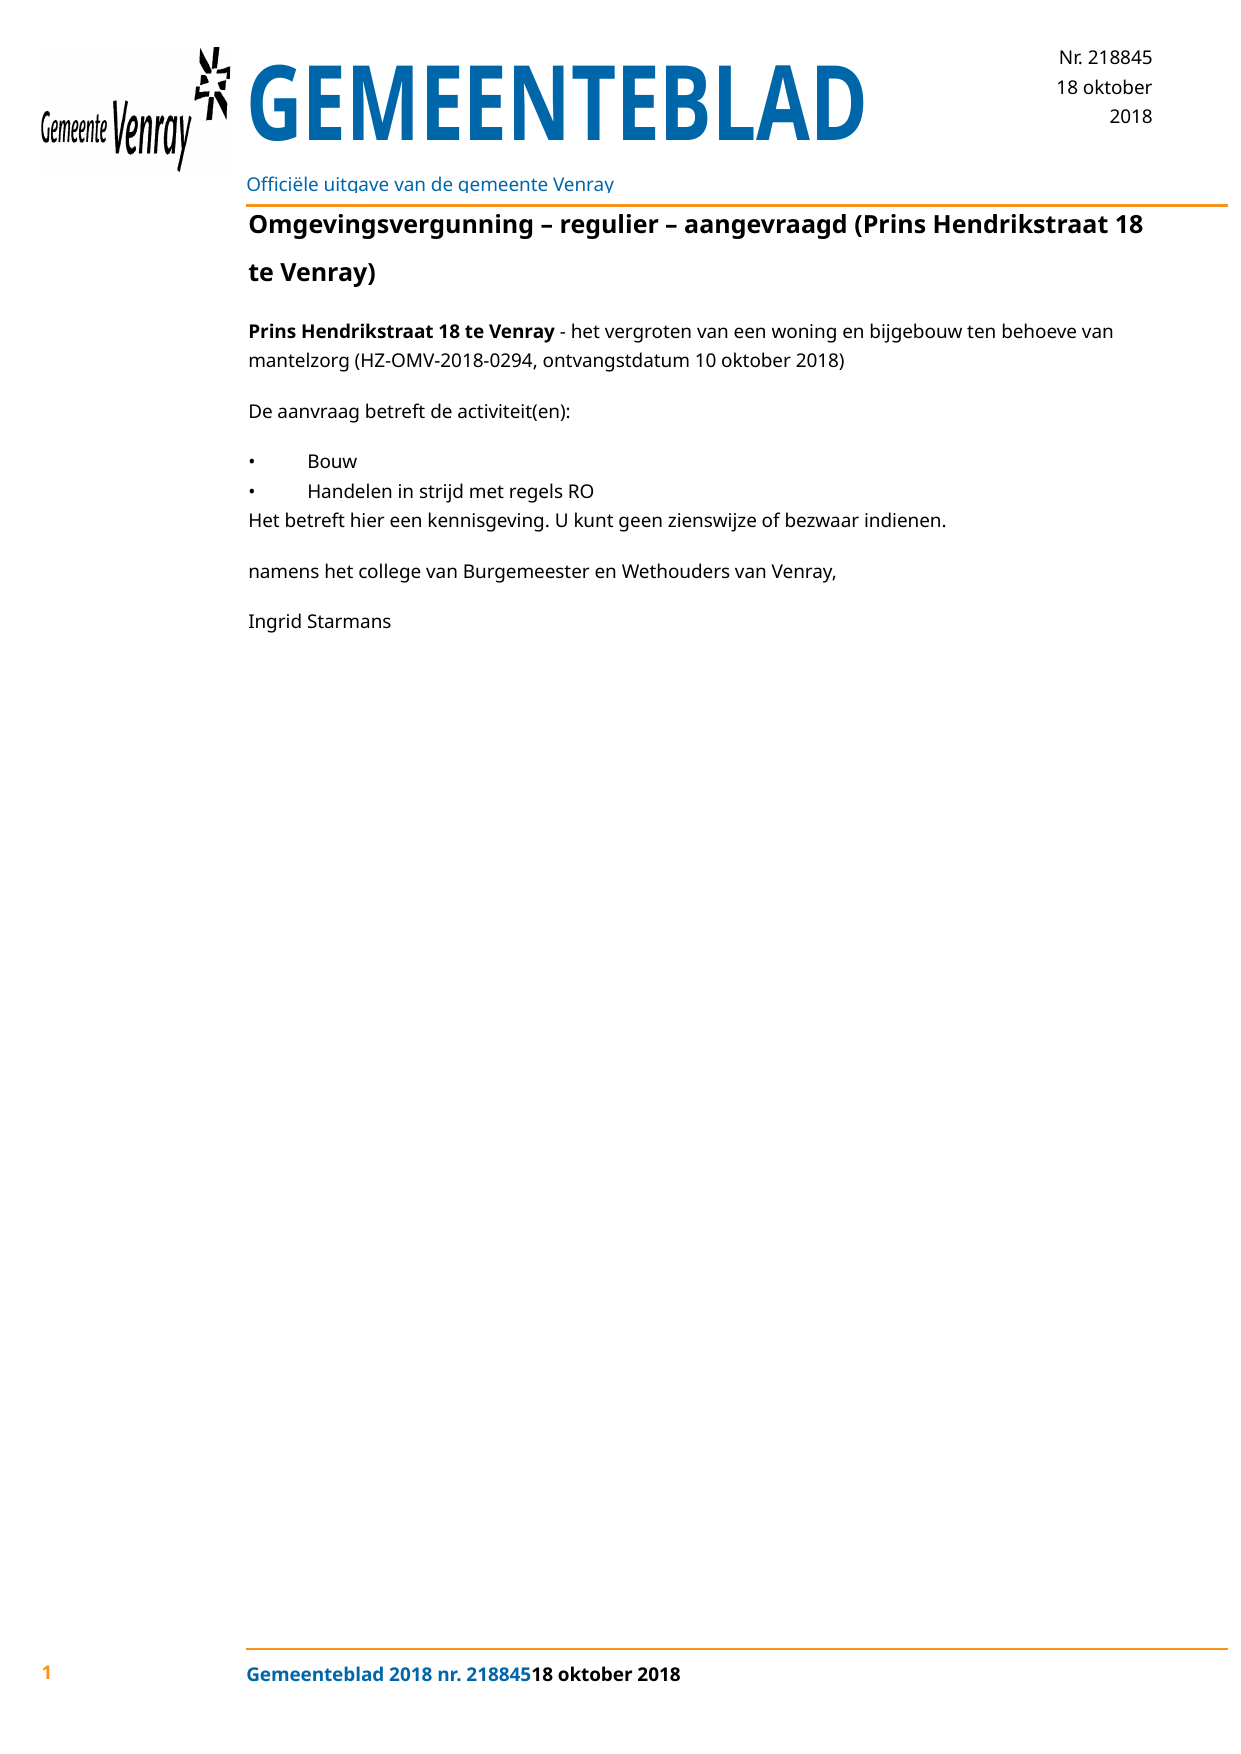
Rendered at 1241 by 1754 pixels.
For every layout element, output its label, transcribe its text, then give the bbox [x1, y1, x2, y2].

list Handelen in strijd met regels RO [248, 478, 1152, 504]
text Ingrid Starmans [248, 608, 1152, 634]
list Bouw [248, 448, 1152, 474]
text Het betreft hier een kennisgeving. U kunt geen zienswijze of bezwaar indienen. [248, 507, 1152, 533]
text Omgevingsvergunning – regulier – aangevraagd (Prins Hendrikstraat 18 te Venray) [248, 207, 1152, 288]
text Prins Hendrikstraat 18 te Venray - het vergroten van een woning en bijgebouw ten behoeve van mantelzorg (HZ-OMV-2018-0294, ontvangstdatum 10 oktober 2018) [248, 318, 1152, 373]
text De aanvraag betreft de activiteit(en): [248, 398, 1152, 424]
text namens het college van Burgemeester en Wethouders van Venray, [248, 558, 1152, 584]
picture [41, 47, 231, 172]
